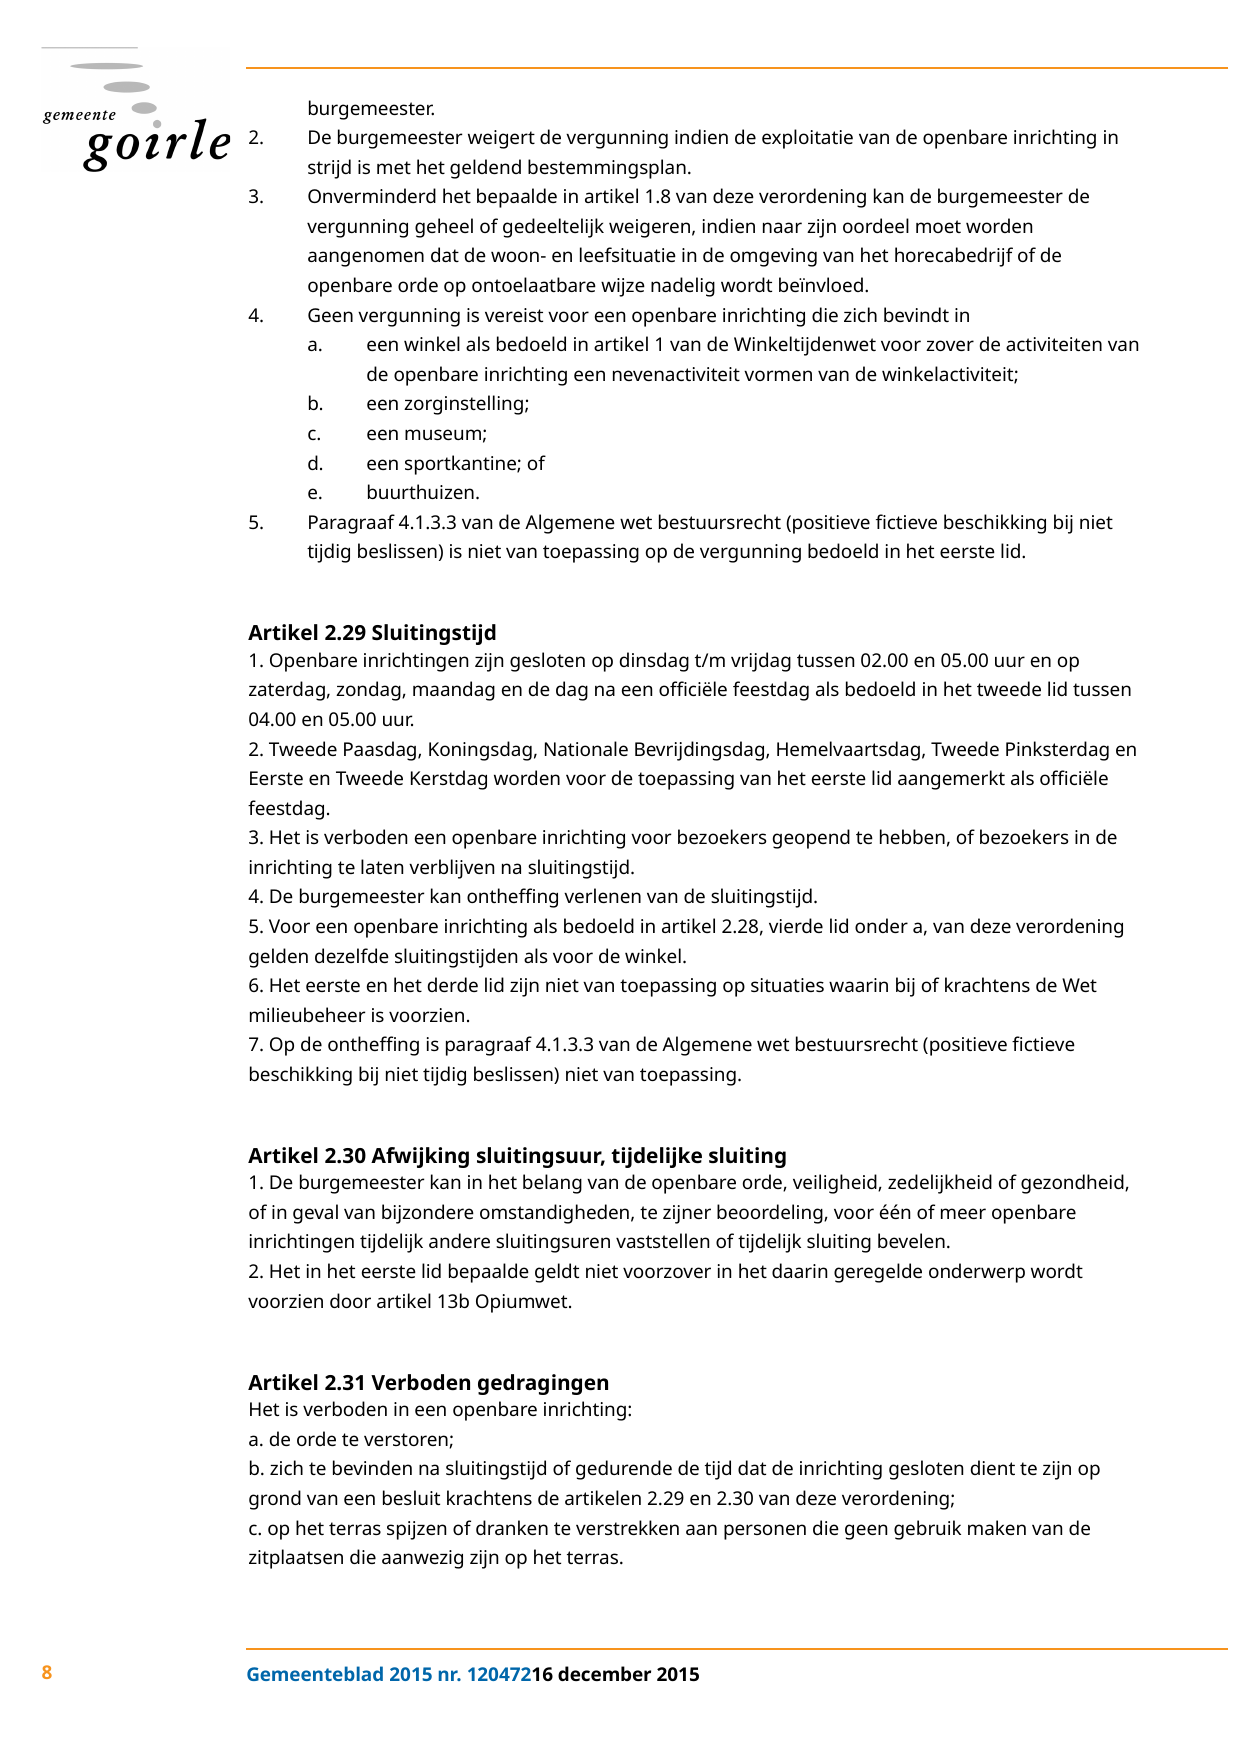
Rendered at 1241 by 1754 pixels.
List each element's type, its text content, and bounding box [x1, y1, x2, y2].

text 3. Het is verboden een openbare inrichting voor bezoekers geopend te hebben, of bezoekers in de inrichting te laten verblijven na sluitingstijd. [248, 824, 1152, 880]
text Artikel 2.29 Sluitingstijd [248, 618, 1152, 647]
list Geen vergunning is vereist voor een openbare inrichting die zich bevindt in [248, 302, 1152, 328]
text 4. De burgemeester kan ontheffing verlenen van de sluitingstijd. [248, 884, 1152, 909]
text 2. Tweede Paasdag, Koningsdag, Nationale Bevrijdingsdag, Hemelvaartsdag, Tweede Pinksterdag en Eerste en Tweede Kerstdag worden voor de toepassing van het eerste lid aangemerkt als officiële feestdag. [248, 736, 1152, 821]
list Onverminderd het bepaalde in artikel 1.8 van deze verordening kan de burgemeester de vergunning geheel of gedeeltelijk weigeren, indien naar zijn oordeel moet worden aangenomen dat de woon- en leefsituatie in de omgeving van het horecabedrijf of de openbare orde op ontoelaatbare wijze nadelig wordt beïnvloed. [248, 183, 1152, 298]
text b. zich te bevinden na sluitingstijd of gedurende de tijd dat de inrichting gesloten dient te zijn op grond van een besluit krachtens de artikelen 2.29 en 2.30 van deze verordening; [248, 1456, 1152, 1511]
text 1. De burgemeester kan in het belang van de openbare orde, veiligheid, zedelijkheid of gezondheid, of in geval van bijzondere omstandigheden, te zijner beoordeling, voor één of meer openbare inrichtingen tijdelijk andere sluitingsuren vaststellen of tijdelijk sluiting bevelen. [248, 1169, 1152, 1254]
list De burgemeester weigert de vergunning indien de exploitatie van de openbare inrichting in strijd is met het geldend bestemmingsplan. [248, 124, 1152, 180]
text Artikel 2.30 Afwijking sluitingsuur, tijdelijke sluiting [248, 1141, 1152, 1169]
text 2. Het in het eerste lid bepaalde geldt niet voorzover in het daarin geregelde onderwerp wordt voorzien door artikel 13b Opiumwet. [248, 1258, 1152, 1314]
text c. op het terras spijzen of dranken te verstrekken aan personen die geen gebruik maken van de zitplaatsen die aanwezig zijn op het terras. [248, 1515, 1152, 1570]
text 1. Openbare inrichtingen zijn gesloten op dinsdag t/m vrijdag tussen 02.00 en 05.00 uur en op zaterdag, zondag, maandag en de dag na een officiële feestdag als bedoeld in het tweede lid tussen 04.00 en 05.00 uur. [248, 647, 1152, 732]
list burgemeester. [248, 95, 1152, 121]
list buurthuizen. [307, 479, 1152, 505]
picture [41, 47, 231, 172]
text 5. Voor een openbare inrichting als bedoeld in artikel 2.28, vierde lid onder a, van deze verordening gelden dezelfde sluitingstijden als voor de winkel. [248, 913, 1152, 968]
list een winkel als bedoeld in artikel 1 van de Winkeltijdenwet voor zover de activiteiten van de openbare inrichting een nevenactiviteit vormen van de winkelactiviteit; [307, 331, 1152, 387]
list een museum; [307, 420, 1152, 446]
text 7. Op de ontheffing is paragraaf 4.1.3.3 van de Algemene wet bestuursrecht (positieve fictieve beschikking bij niet tijdig beslissen) niet van toepassing. [248, 1032, 1152, 1087]
text 6. Het eerste en het derde lid zijn niet van toepassing op situaties waarin bij of krachtens de Wet milieubeheer is voorzien. [248, 972, 1152, 1028]
text Artikel 2.31 Verboden gedragingen [248, 1368, 1152, 1396]
list een sportkantine; of [307, 450, 1152, 476]
list een zorginstelling; [307, 391, 1152, 416]
text a. de orde te verstoren; [248, 1426, 1152, 1452]
list Paragraaf 4.1.3.3 van de Algemene wet bestuursrecht (positieve fictieve beschikking bij niet tijdig beslissen) is niet van toepassing op de vergunning bedoeld in het eerste lid. [248, 509, 1152, 564]
text Het is verboden in een openbare inrichting: [248, 1396, 1152, 1422]
